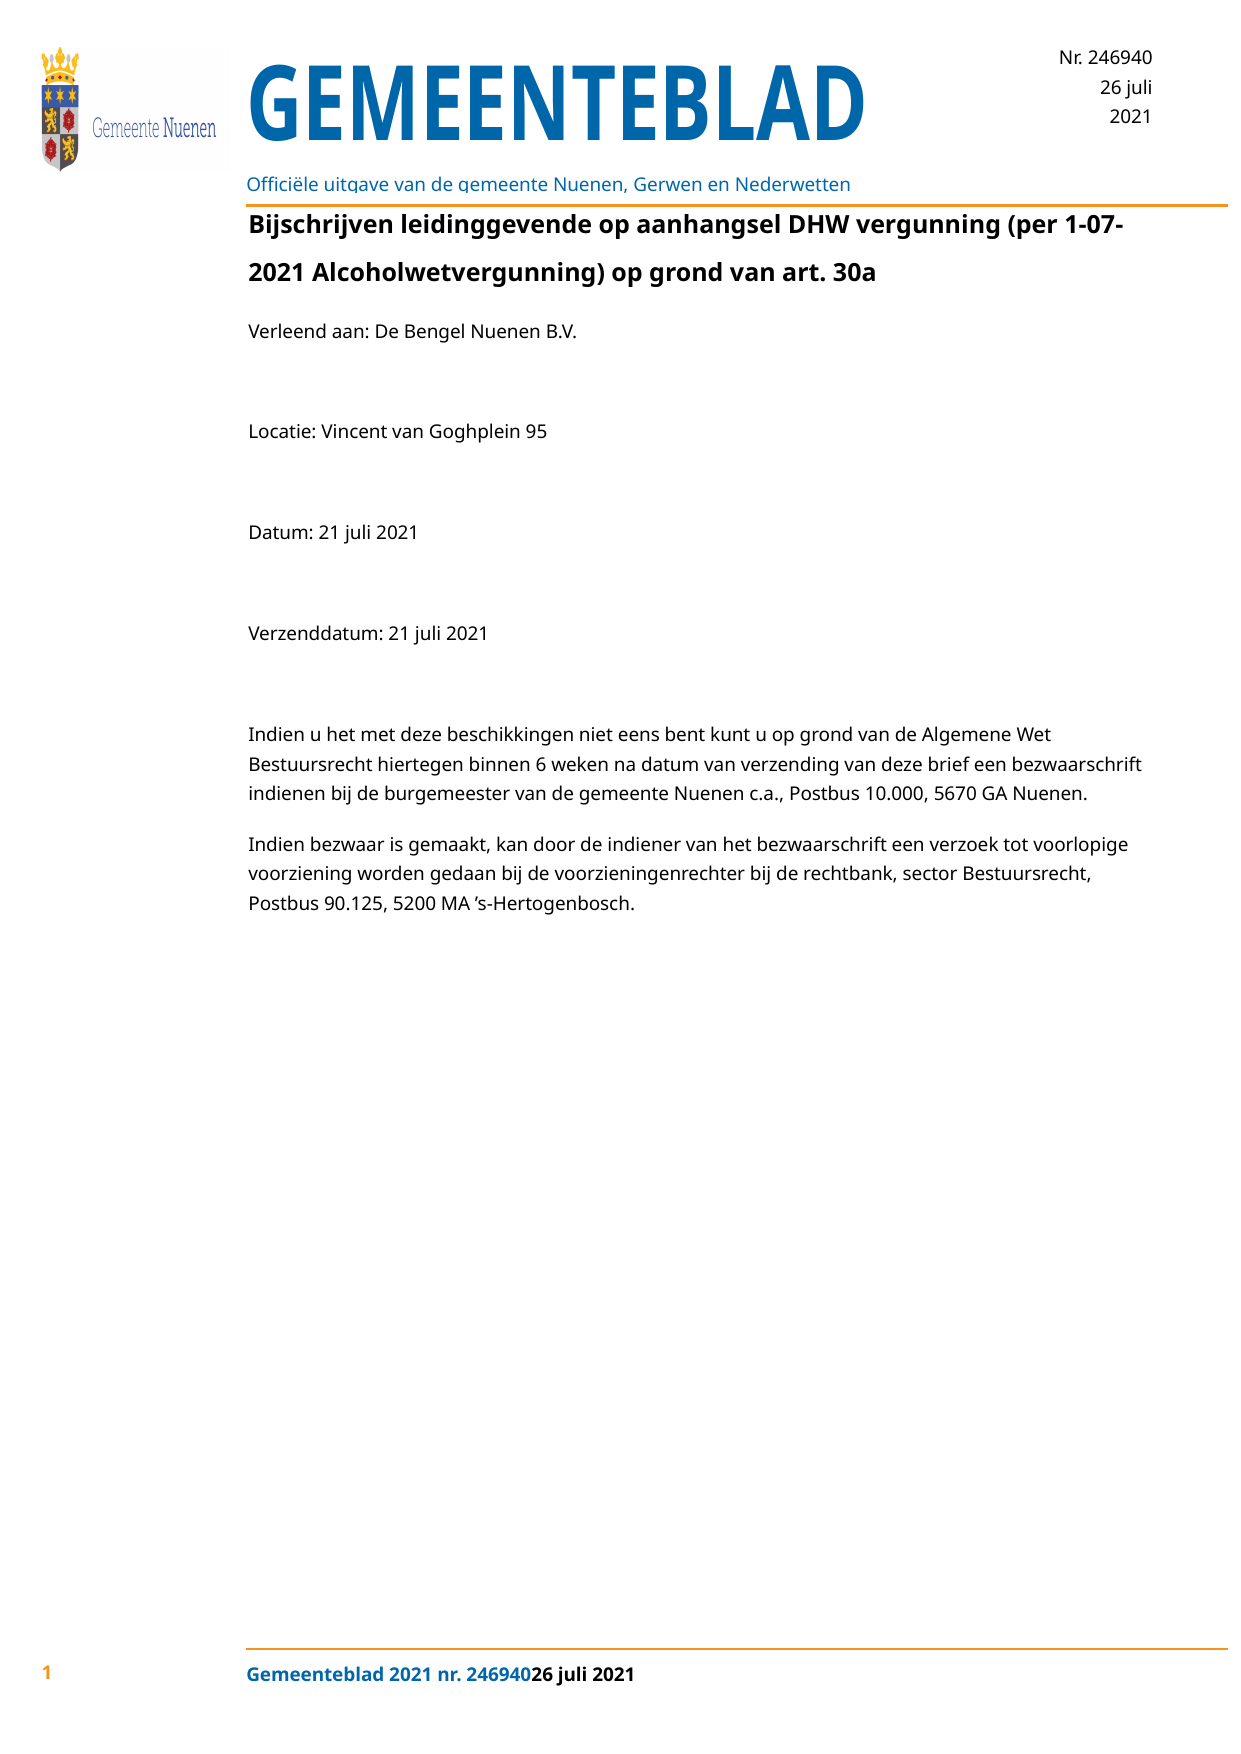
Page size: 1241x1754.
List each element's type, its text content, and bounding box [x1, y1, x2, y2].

text Verzenddatum: 21 juli 2021 [248, 620, 1152, 646]
picture [41, 47, 231, 172]
text Locatie: Vincent van Goghplein 95 [248, 419, 1152, 444]
text Datum: 21 juli 2021 [248, 519, 1152, 545]
text Verleend aan: De Bengel Nuenen B.V. [248, 318, 1152, 344]
text Bijschrijven leidinggevende op aanhangsel DHW vergunning (per 1-07-2021 Alcoholwetvergunning) op grond van art. 30a [248, 207, 1152, 288]
text Indien u het met deze beschikkingen niet eens bent kunt u op grond van de Algemene Wet Bestuursrecht hiertegen binnen 6 weken na datum van verzending van deze brief een bezwaarschrift indienen bij de burgemeester van de gemeente Nuenen c.a., Postbus 10.000, 5670 GA Nuenen. [248, 721, 1152, 806]
text Indien bezwaar is gemaakt, kan door de indiener van het bezwaarschrift een verzoek tot voorlopige voorziening worden gedaan bij de voorzieningenrechter bij de rechtbank, sector Bestuursrecht, Postbus 90.125, 5200 MA ’s-Hertogenbosch. [248, 831, 1152, 916]
